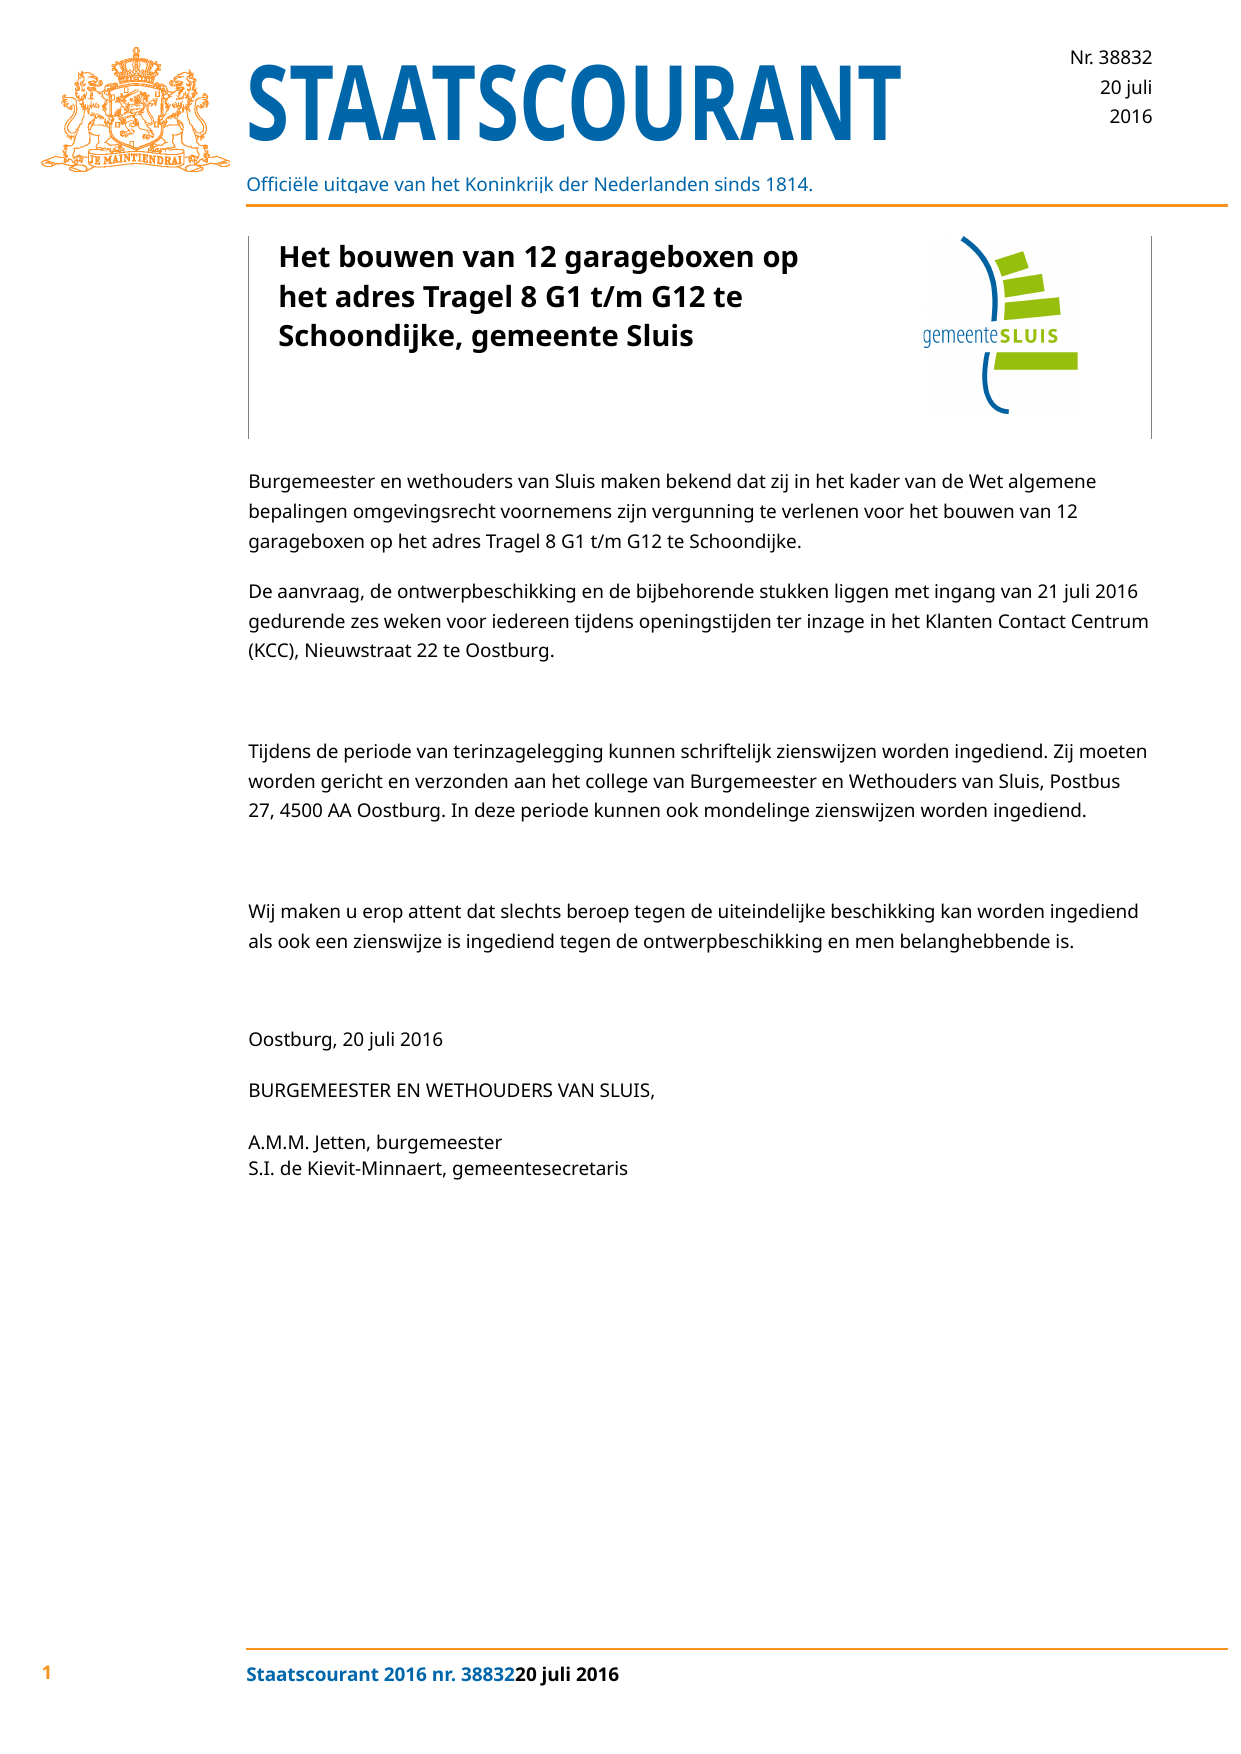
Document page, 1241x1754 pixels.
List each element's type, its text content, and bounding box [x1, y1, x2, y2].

text Tijdens de periode van terinzagelegging kunnen schriftelijk zienswijzen worden ingediend. Zij moeten worden gericht en verzonden aan het college van Burgemeester en Wethouders van Sluis, Postbus 27, 4500 AA Oostburg. In deze periode kunnen ook mondelinge zienswijzen worden ingediend. [248, 738, 1152, 823]
text Oostburg, 20 juli 2016 [248, 1026, 1152, 1052]
text De aanvraag, de ontwerpbeschikking en de bijbehorende stukken liggen met ingang van 21 juli 2016 gedurende zes weken voor iedereen tijdens openingstijden ter inzage in het Klanten Contact Centrum (KCC), Nieuwstraat 22 te Oostburg. [248, 578, 1152, 663]
text Wij maken u erop attent dat slechts beroep tegen de uiteindelijke beschikking kan worden ingediend als ook een zienswijze is ingediend tegen de ontwerpbeschikking en men belanghebbende is. [248, 898, 1152, 953]
table_header [850, 236, 923, 413]
picture [41, 47, 231, 172]
table_header [850, 414, 1151, 439]
picture [923, 236, 1078, 414]
table_header [1078, 236, 1151, 413]
text BURGEMEESTER EN WETHOUDERS VAN SLUIS, [248, 1077, 1152, 1103]
table_header Het bouwen van 12 garageboxen op het adres Tragel 8 G1 t/m G12 te Schoondijke, gemeente Sluis [249, 236, 850, 439]
text S.I. de Kievit-Minnaert, gemeentesecretaris [248, 1155, 1152, 1180]
text A.M.M. Jetten, burgemeester [248, 1129, 1152, 1155]
text Burgemeester en wethouders van Sluis maken bekend dat zij in het kader van de Wet algemene bepalingen omgevingsrecht voornemens zijn vergunning te verlenen voor het bouwen van 12 garageboxen op het adres Tragel 8 G1 t/m G12 te Schoondijke. [248, 469, 1152, 553]
